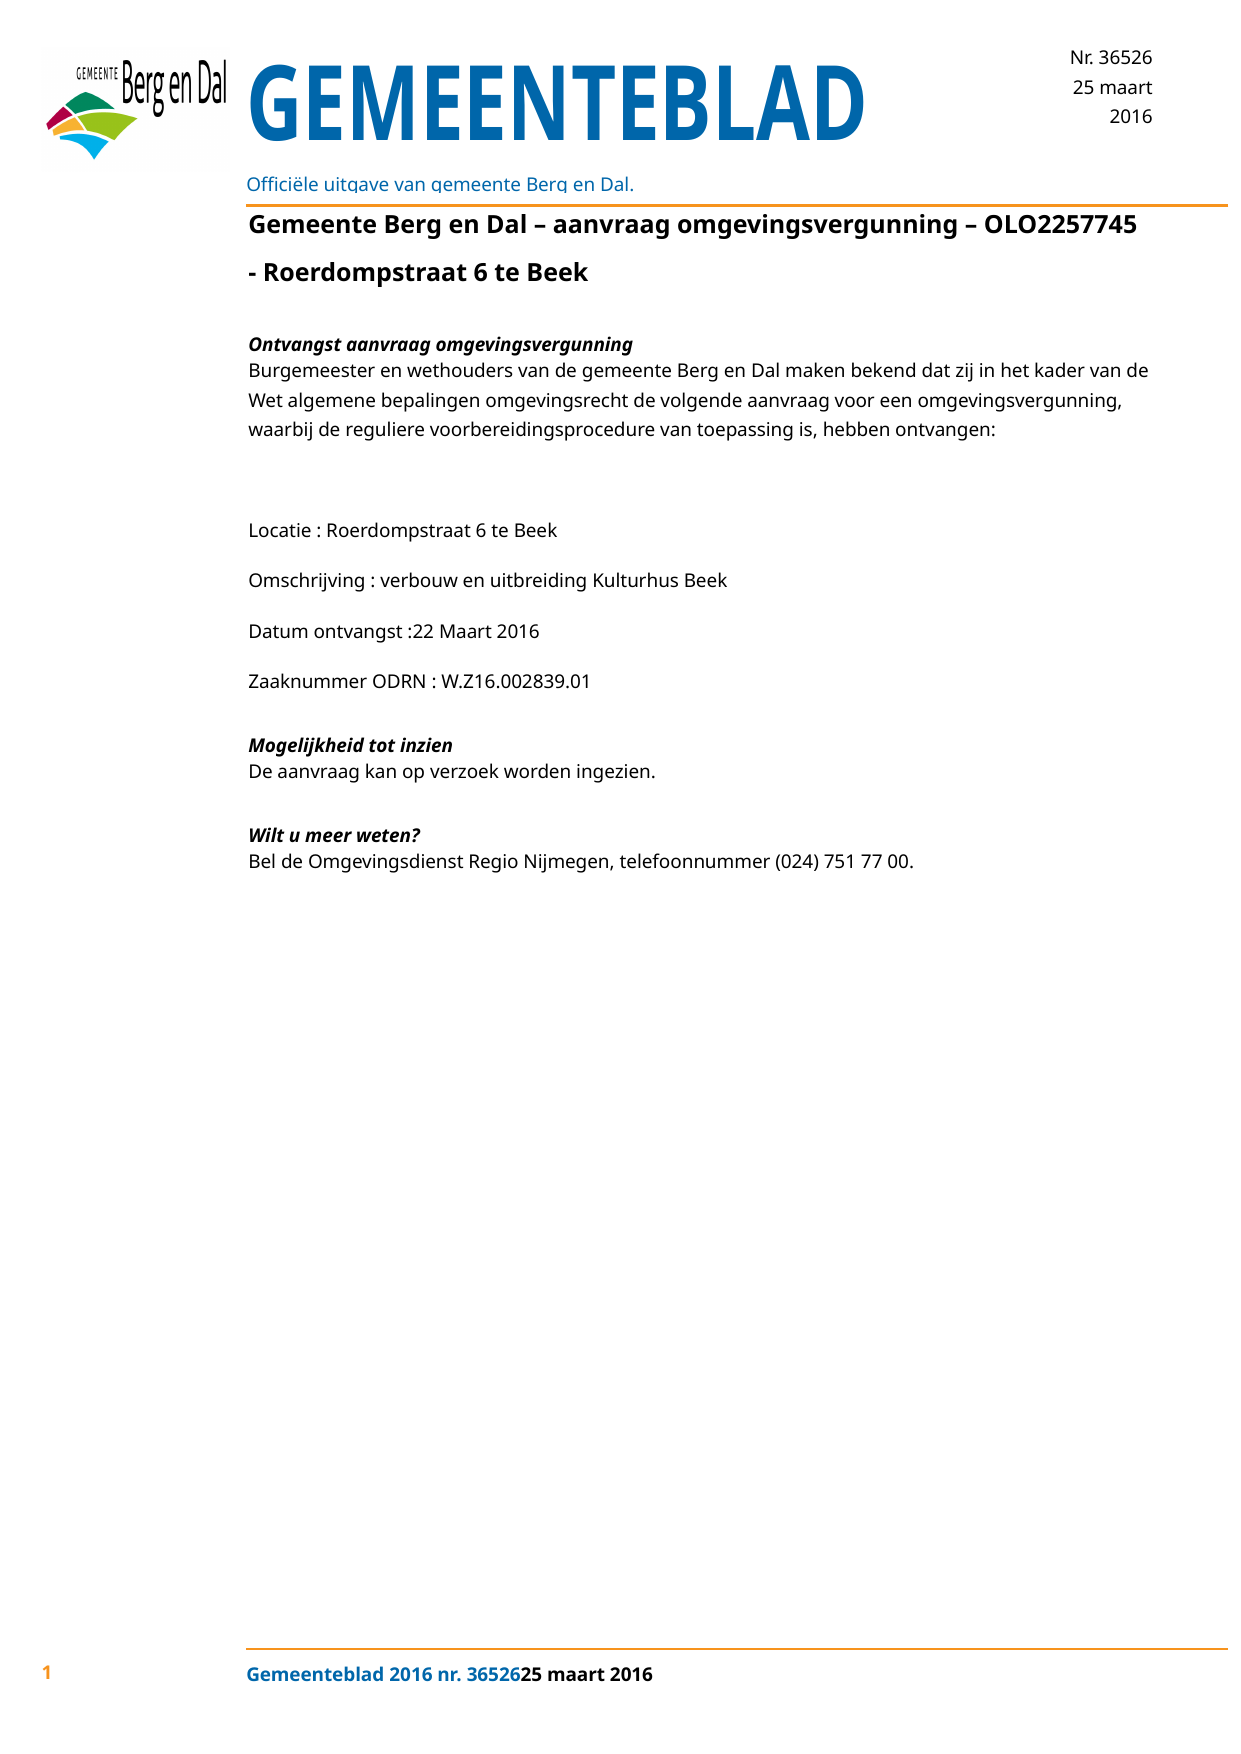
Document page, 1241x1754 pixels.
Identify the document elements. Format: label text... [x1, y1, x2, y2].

text Locatie : Roerdompstraat 6 te Beek [248, 517, 1152, 543]
text De aanvraag kan op verzoek worden ingezien. [248, 758, 1152, 784]
text Bel de Omgevingsdienst Regio Nijmegen, telefoonnummer (024) 751 77 00. [248, 848, 1152, 873]
text Omschrijving : verbouw en uitbreiding Kulturhus Beek [248, 568, 1152, 593]
text Ontvangst aanvraag omgevingsvergunning [248, 331, 1152, 357]
text Zaaknummer ODRN : W.Z16.002839.01 [248, 668, 1152, 694]
text Gemeente Berg en Dal – aanvraag omgevingsvergunning – OLO2257745 - Roerdompstraat 6 te Beek [248, 207, 1152, 288]
text Burgemeester en wethouders van de gemeente Berg en Dal maken bekend dat zij in het kader van de Wet algemene bepalingen omgevingsrecht de volgende aanvraag voor een omgevingsvergunning, waarbij de reguliere voorbereidingsprocedure van toepassing is, hebben ontvangen: [248, 357, 1152, 442]
text Wilt u meer weten? [248, 822, 1152, 848]
text Mogelijkheid tot inzien [248, 732, 1152, 758]
picture [41, 47, 231, 172]
text Datum ontvangst :22 Maart 2016 [248, 618, 1152, 644]
